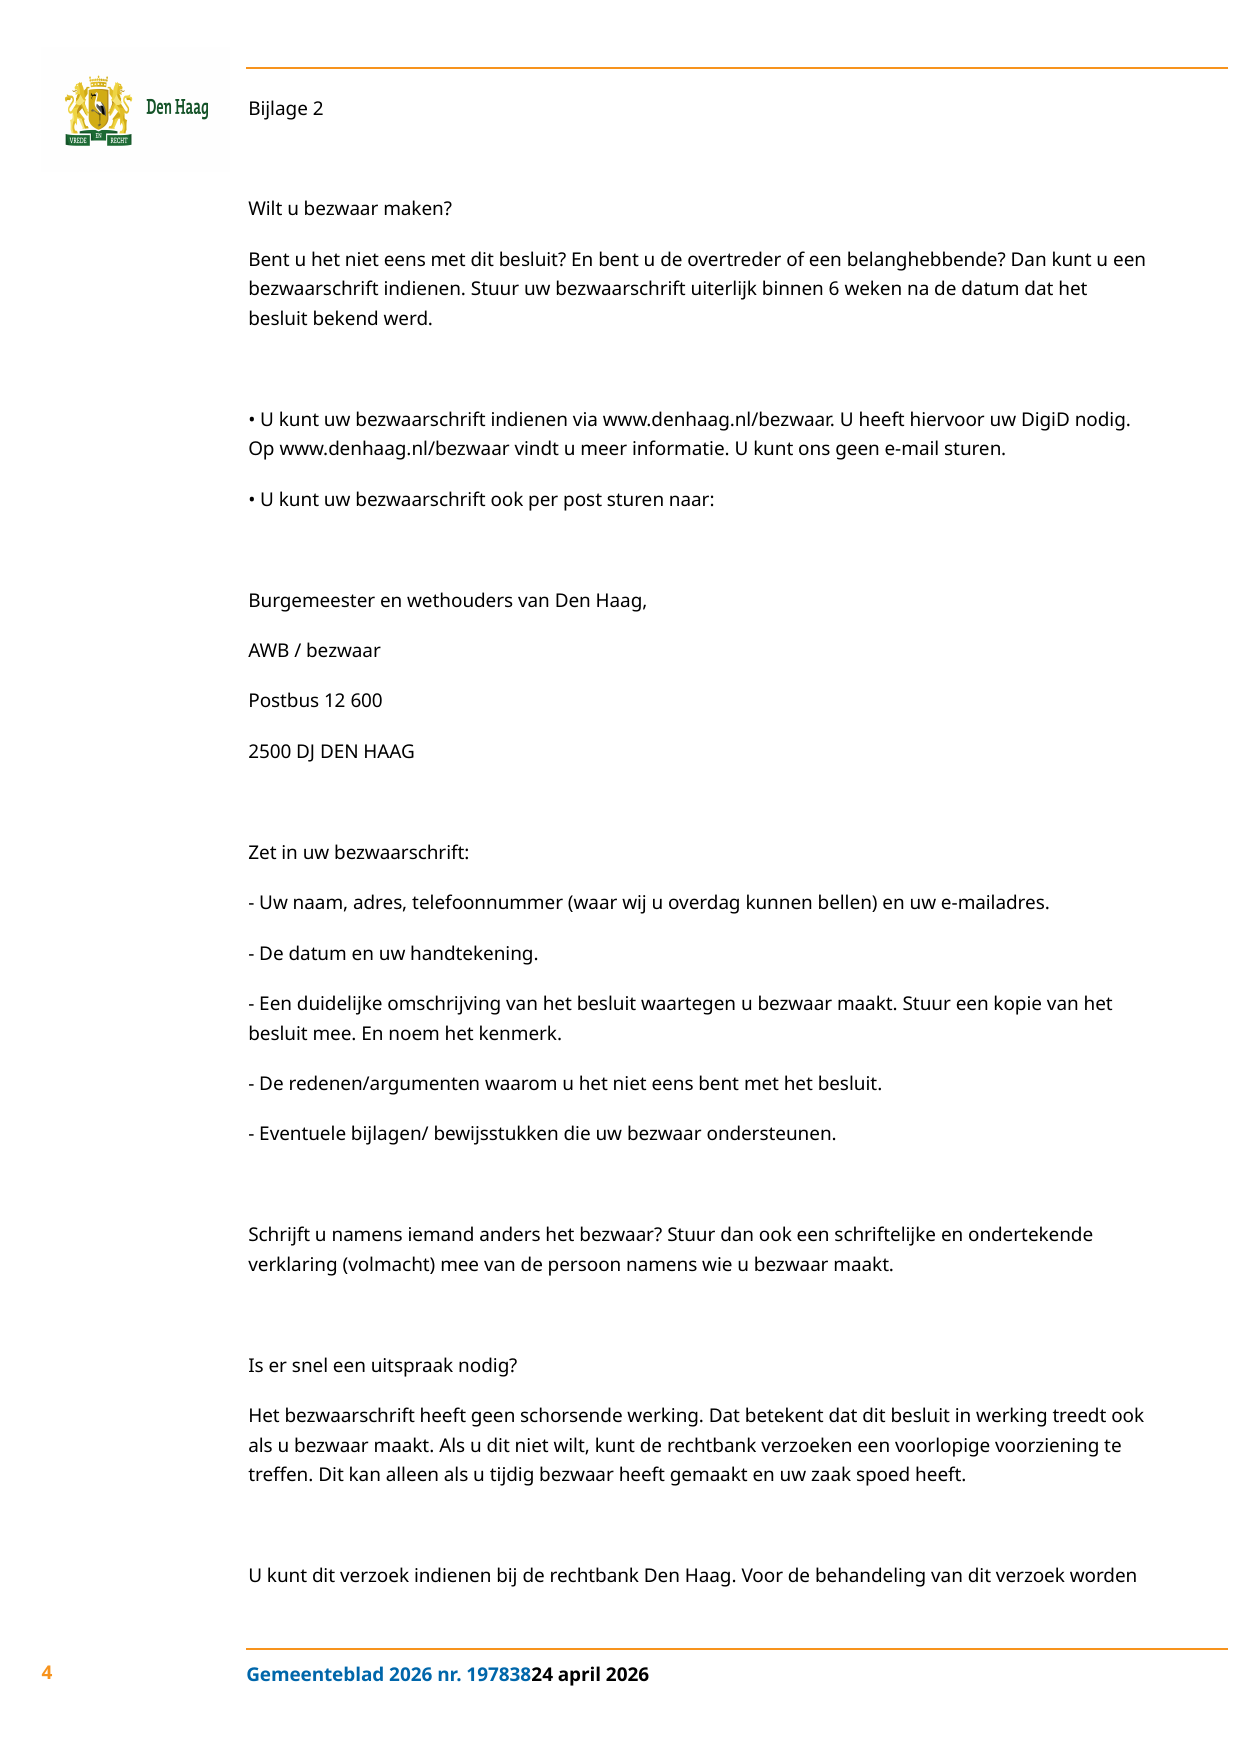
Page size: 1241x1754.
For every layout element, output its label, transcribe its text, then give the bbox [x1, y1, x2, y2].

text • U kunt uw bezwaarschrift ook per post sturen naar: [248, 486, 1152, 512]
text Is er snel een uitspraak nodig? [248, 1352, 1152, 1378]
text - Uw naam, adres, telefoonnummer (waar wij u overdag kunnen bellen) en uw e-mailadres. [248, 889, 1152, 915]
text AWB / bezwaar [248, 637, 1152, 663]
text - De redenen/argumenten waarom u het niet eens bent met het besluit. [248, 1070, 1152, 1096]
text Het bezwaarschrift heeft geen schorsende werking. Dat betekent dat dit besluit in werking treedt ook als u bezwaar maakt. Als u dit niet wilt, kunt de rechtbank verzoeken een voorlopige voorziening te treffen. Dit kan alleen als u tijdig bezwaar heeft gemaakt en uw zaak spoed heeft. [248, 1402, 1152, 1487]
text - Een duidelijke omschrijving van het besluit waartegen u bezwaar maakt. Stuur een kopie van het besluit mee. En noem het kenmerk. [248, 990, 1152, 1046]
text - De datum en uw handtekening. [248, 940, 1152, 966]
text Burgemeester en wethouders van Den Haag, [248, 587, 1152, 613]
picture [41, 47, 231, 172]
text Schrijft u namens iemand anders het bezwaar? Stuur dan ook een schriftelijke en ondertekende verklaring (volmacht) mee van de persoon namens wie u bezwaar maakt. [248, 1221, 1152, 1277]
text Zet in uw bezwaarschrift: [248, 839, 1152, 865]
text Wilt u bezwaar maken? [248, 196, 1152, 221]
text Bent u het niet eens met dit besluit? En bent u de overtreder of een belanghebbende? Dan kunt u een bezwaarschrift indienen. Stuur uw bezwaarschrift uiterlijk binnen 6 weken na de datum dat het besluit bekend werd. [248, 246, 1152, 331]
text Bijlage 2 [248, 95, 1152, 121]
text Postbus 12 600 [248, 688, 1152, 713]
text - Eventuele bijlagen/ bewijsstukken die uw bezwaar ondersteunen. [248, 1121, 1152, 1146]
text U kunt dit verzoek indienen bij de rechtbank Den Haag. Voor de behandeling van dit verzoek worden [248, 1562, 1152, 1588]
text 2500 DJ DEN HAAG [248, 738, 1152, 764]
text • U kunt uw bezwaarschrift indienen via www.denhaag.nl/bezwaar. U heeft hiervoor uw DigiD nodig. Op www.denhaag.nl/bezwaar vindt u meer informatie. U kunt ons geen e-mail sturen. [248, 406, 1152, 461]
